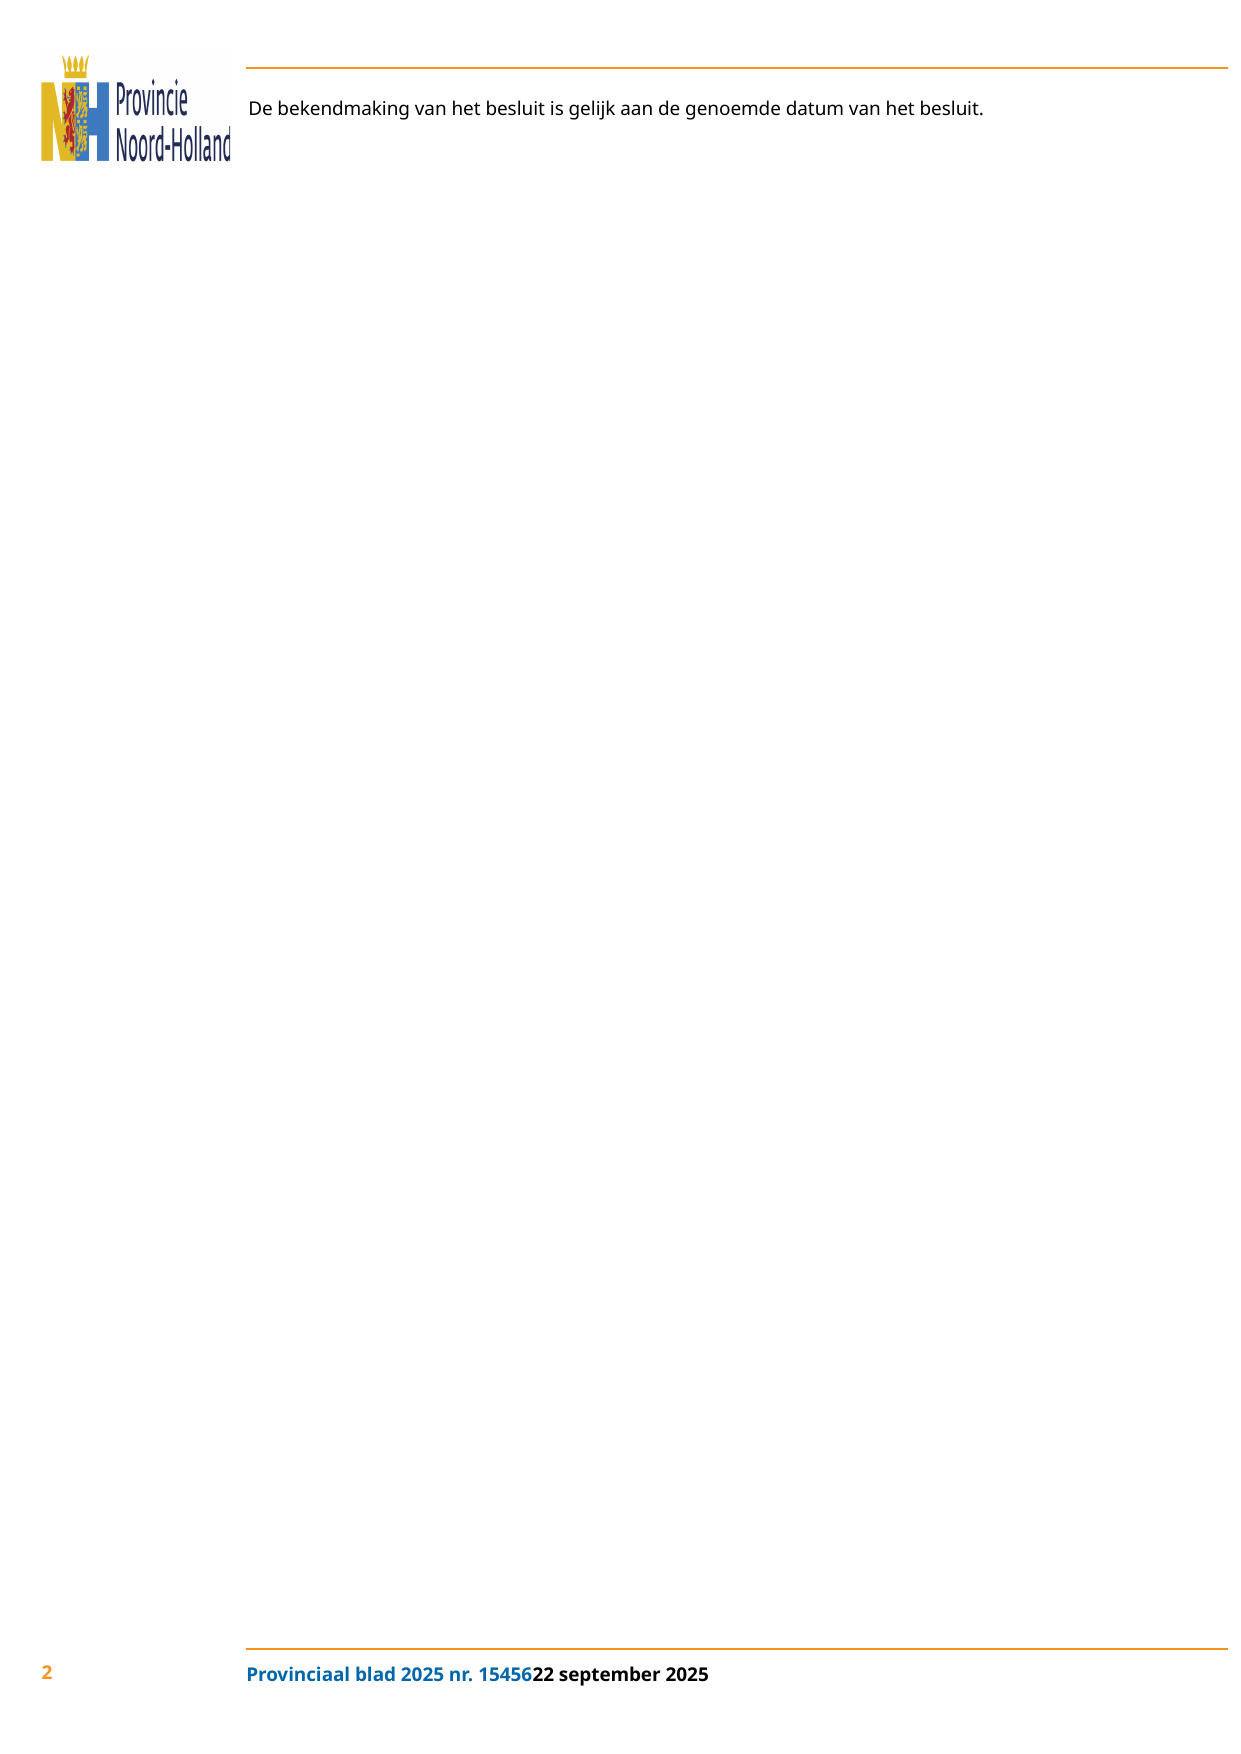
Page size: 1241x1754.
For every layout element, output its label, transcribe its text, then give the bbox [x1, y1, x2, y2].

picture [41, 47, 231, 172]
text De bekendmaking van het besluit is gelijk aan de genoemde datum van het besluit. [248, 95, 1152, 121]
